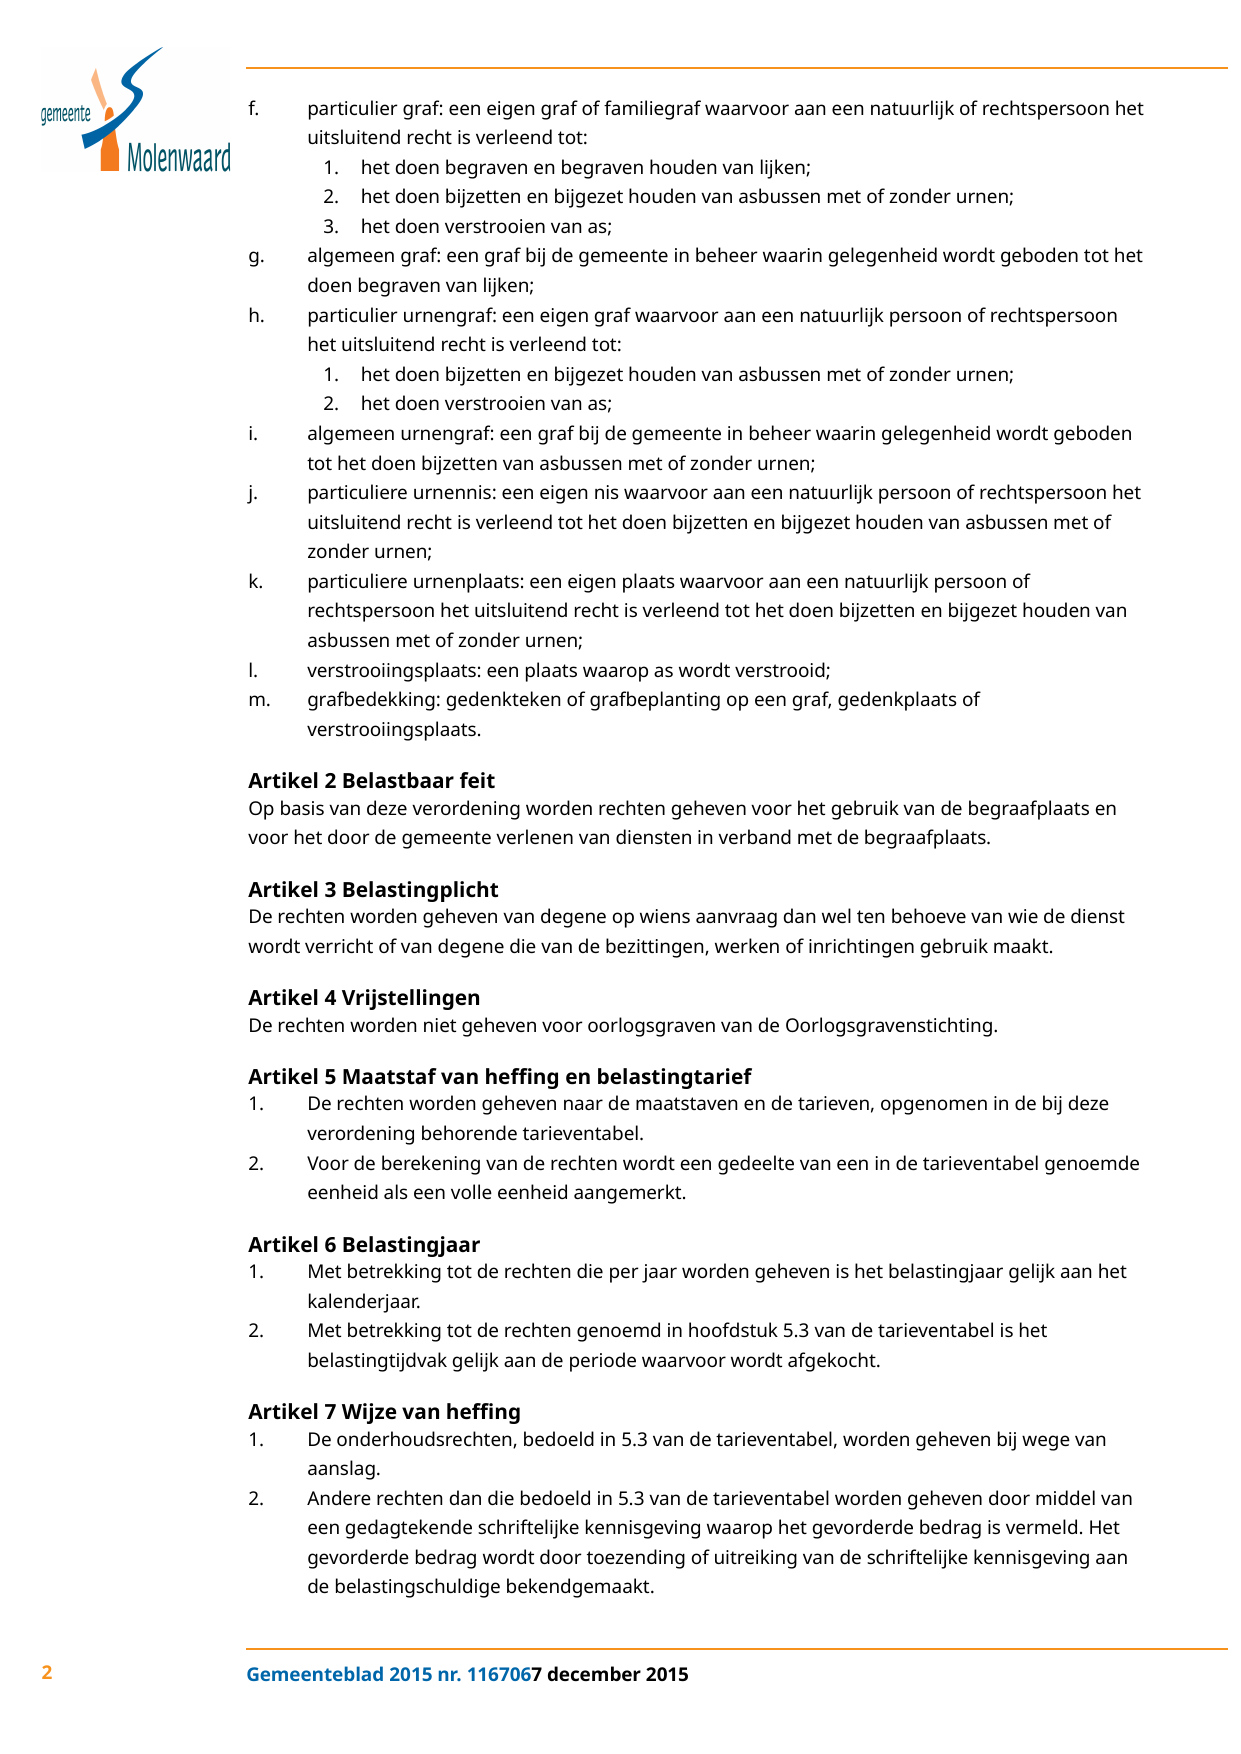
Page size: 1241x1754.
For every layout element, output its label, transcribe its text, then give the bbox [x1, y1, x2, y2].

list het doen verstrooien van as; [323, 213, 1152, 239]
text Artikel 5 Maatstaf van heffing en belastingtarief [248, 1062, 1152, 1091]
list grafbedekking: gedenkteken of grafbeplanting op een graf, gedenkplaats of verstrooiingsplaats. [248, 686, 1152, 742]
list het doen verstrooien van as; [323, 391, 1152, 416]
list particuliere urnennis: een eigen nis waarvoor aan een natuurlijk persoon of rechtspersoon het uitsluitend recht is verleend tot het doen bijzetten en bijgezet houden van asbussen met of zonder urnen; [248, 479, 1152, 564]
text Artikel 3 Belastingplicht [248, 875, 1152, 903]
text De rechten worden geheven van degene op wiens aanvraag dan wel ten behoeve van wie de dienst wordt verricht of van degene die van de bezittingen, werken of inrichtingen gebruik maakt. [248, 903, 1152, 959]
list particuliere urnenplaats: een eigen plaats waarvoor aan een natuurlijk persoon of rechtspersoon het uitsluitend recht is verleend tot het doen bijzetten en bijgezet houden van asbussen met of zonder urnen; [248, 568, 1152, 653]
list particulier urnengraf: een eigen graf waarvoor aan een natuurlijk persoon of rechtspersoon het uitsluitend recht is verleend tot: [248, 302, 1152, 357]
list Met betrekking tot de rechten genoemd in hoofdstuk 5.3 van de tarieventabel is het belastingtijdvak gelijk aan de periode waarvoor wordt afgekocht. [248, 1317, 1152, 1373]
picture [41, 47, 231, 172]
text Artikel 6 Belastingjaar [248, 1230, 1152, 1258]
text Op basis van deze verordening worden rechten geheven voor het gebruik van de begraafplaats en voor het door de gemeente verlenen van diensten in verband met de begraafplaats. [248, 795, 1152, 850]
list De onderhoudsrechten, bedoeld in 5.3 van de tarieventabel, worden geheven bij wege van aanslag. [248, 1426, 1152, 1481]
list verstrooiingsplaats: een plaats waarop as wordt verstrooid; [248, 657, 1152, 683]
list het doen begraven en begraven houden van lijken; [323, 154, 1152, 180]
list het doen bijzetten en bijgezet houden van asbussen met of zonder urnen; [323, 361, 1152, 387]
list algemeen urnengraf: een graf bij de gemeente in beheer waarin gelegenheid wordt geboden tot het doen bijzetten van asbussen met of zonder urnen; [248, 420, 1152, 476]
text Artikel 4 Vrijstellingen [248, 983, 1152, 1012]
text Artikel 2 Belastbaar feit [248, 766, 1152, 795]
text Artikel 7 Wijze van heffing [248, 1397, 1152, 1426]
list particulier graf: een eigen graf of familiegraf waarvoor aan een natuurlijk of rechtspersoon het uitsluitend recht is verleend tot: [248, 95, 1152, 150]
list het doen bijzetten en bijgezet houden van asbussen met of zonder urnen; [323, 183, 1152, 209]
list algemeen graf: een graf bij de gemeente in beheer waarin gelegenheid wordt geboden tot het doen begraven van lijken; [248, 243, 1152, 298]
list Voor de berekening van de rechten wordt een gedeelte van een in de tarieventabel genoemde eenheid als een volle eenheid aangemerkt. [248, 1150, 1152, 1205]
list Andere rechten dan die bedoeld in 5.3 van de tarieventabel worden geheven door middel van een gedagtekende schriftelijke kennisgeving waarop het gevorderde bedrag is vermeld. Het gevorderde bedrag wordt door toezending of uitreiking van de schriftelijke kennisgeving aan de belastingschuldige bekendgemaakt. [248, 1485, 1152, 1599]
text De rechten worden niet geheven voor oorlogsgraven van de Oorlogsgravenstichting. [248, 1012, 1152, 1037]
list Met betrekking tot de rechten die per jaar worden geheven is het belastingjaar gelijk aan het kalenderjaar. [248, 1258, 1152, 1313]
list De rechten worden geheven naar de maatstaven en de tarieven, opgenomen in de bij deze verordening behorende tarieventabel. [248, 1091, 1152, 1146]
